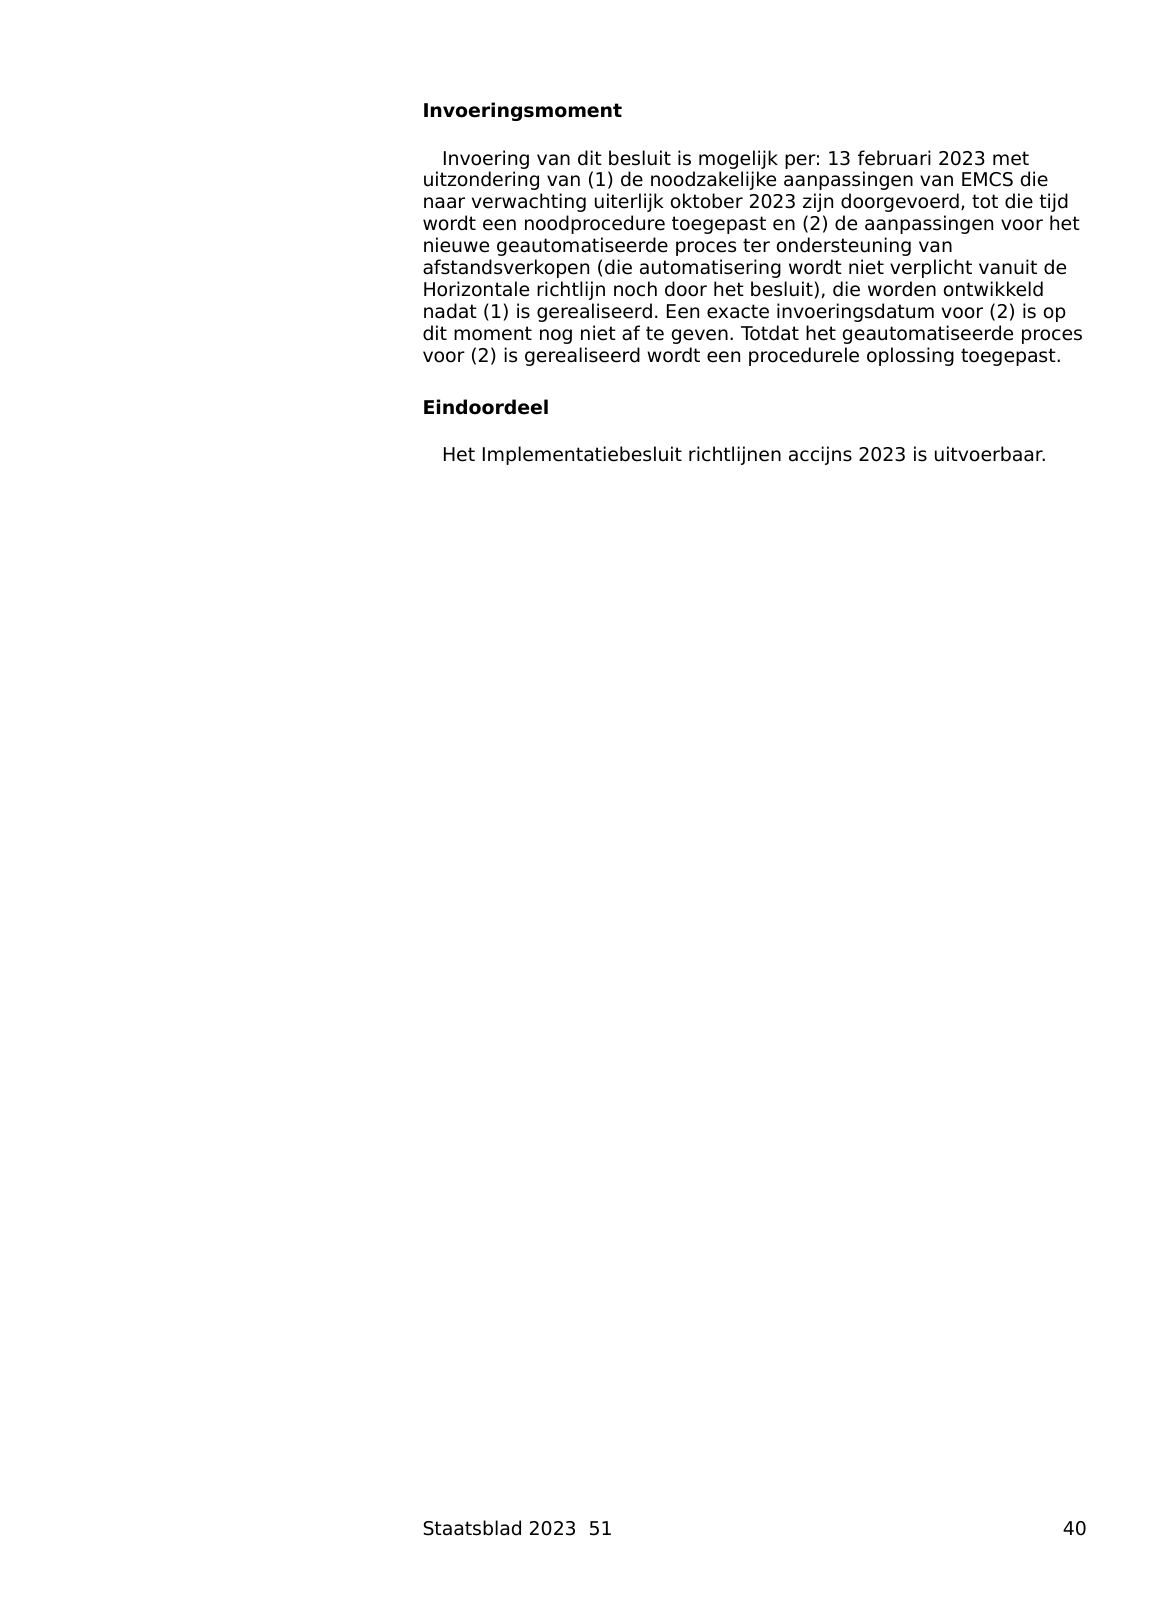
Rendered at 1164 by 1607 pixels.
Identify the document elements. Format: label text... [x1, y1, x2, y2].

subtitle Invoeringsmoment [422, 100, 1087, 122]
text Invoering van dit besluit is mogelijk per: 13 februari 2023 met uitzondering van (1) de noodzakelijke aanpassingen van EMCS die naar verwachting uiterlijk oktober 2023 zijn doorgevoerd, tot die tijd wordt een noodprocedure toegepast en (2) de aanpassingen voor het nieuwe geautomatiseerde proces ter ondersteuning van afstandsverkopen (die automatisering wordt niet verplicht vanuit de Horizontale richtlijn noch door het besluit), die worden ontwikkeld nadat (1) is gerealiseerd. Een exacte invoeringsdatum voor (2) is op dit moment nog niet af te geven. Totdat het geautomatiseerde proces voor (2) is gerealiseerd wordt een procedurele oplossing toegepast. [422, 147, 1087, 367]
subtitle Eindoordeel [422, 397, 1087, 419]
text Het Implementatiebesluit richtlijnen accijns 2023 is uitvoerbaar. [422, 444, 1087, 466]
